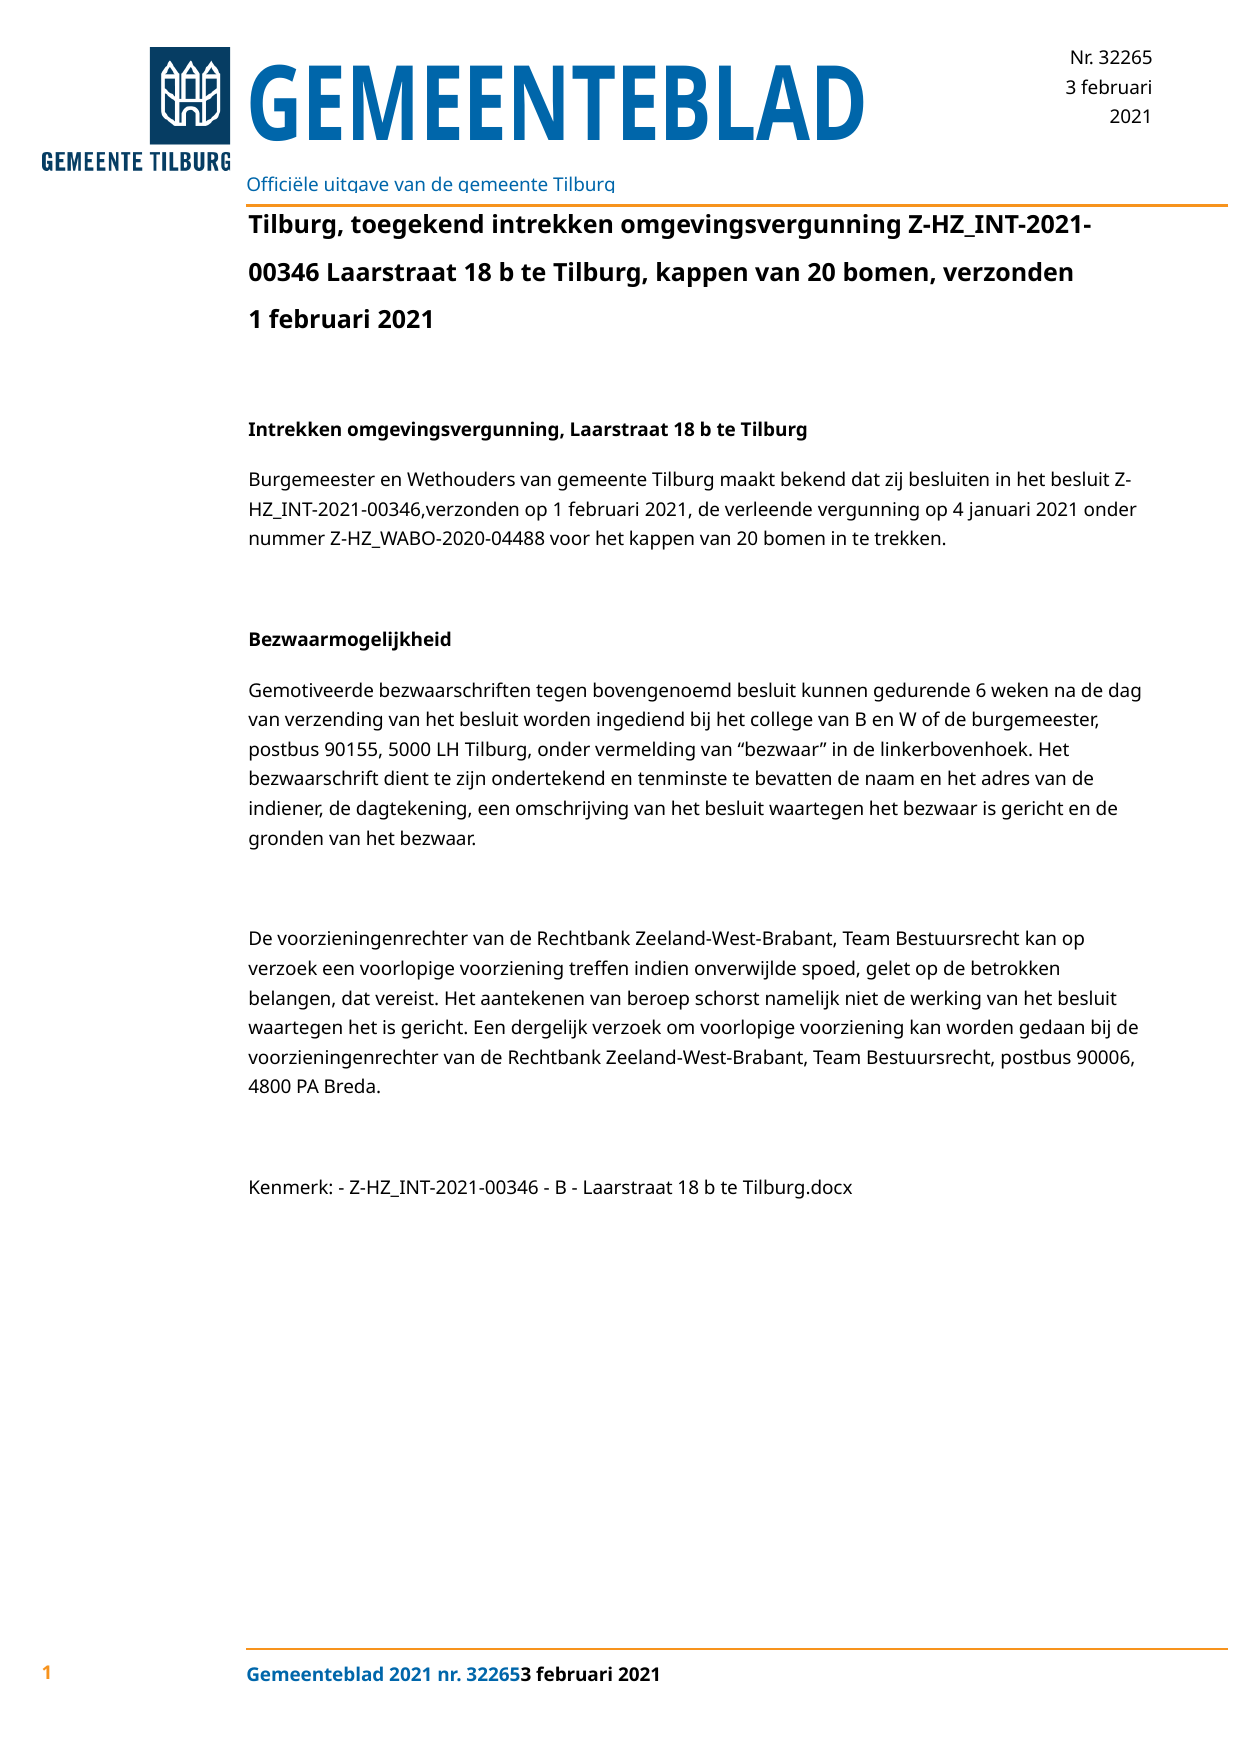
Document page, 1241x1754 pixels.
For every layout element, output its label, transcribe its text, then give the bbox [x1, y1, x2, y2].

text De voorzieningenrechter van de Rechtbank Zeeland-West-Brabant, Team Bestuursrecht kan op verzoek een voorlopige voorziening treffen indien onverwijlde spoed, gelet op de betrokken belangen, dat vereist. Het aantekenen van beroep schorst namelijk niet de werking van het besluit waartegen het is gericht. Een dergelijk verzoek om voorlopige voorziening kan worden gedaan bij de voorzieningenrechter van de Rechtbank Zeeland-West-Brabant, Team Bestuursrecht, postbus 90006, 4800 PA Breda. [248, 926, 1152, 1099]
text Burgemeester en Wethouders van gemeente Tilburg maakt bekend dat zij besluiten in het besluit Z-HZ_INT-2021-00346,verzonden op 1 februari 2021, de verleende vergunning op 4 januari 2021 onder nummer Z-HZ_WABO-2020-04488 voor het kappen van 20 bomen in te trekken. [248, 466, 1152, 551]
text Kenmerk: - Z-HZ_INT-2021-00346 - B - Laarstraat 18 b te Tilburg.docx [248, 1174, 1152, 1200]
text Gemotiveerde bezwaarschriften tegen bovengenoemd besluit kunnen gedurende 6 weken na de dag van verzending van het besluit worden ingediend bij het college van B en W of de burgemeester, postbus 90155, 5000 LH Tilburg, onder vermelding van “bezwaar” in de linkerbovenhoek. Het bezwaarschrift dient te zijn ondertekend en tenminste te bevatten de naam en het adres van de indiener, de dagtekening, een omschrijving van het besluit waartegen het bezwaar is gericht en de gronden van het bezwaar. [248, 677, 1152, 850]
text Intrekken omgevingsvergunning, Laarstraat 18 b te Tilburg [248, 416, 1152, 442]
text Tilburg, toegekend intrekken omgevingsvergunning Z-HZ_INT-2021-00346 Laarstraat 18 b te Tilburg, kappen van 20 bomen, verzonden 1 februari 2021 [248, 207, 1152, 336]
picture [41, 47, 231, 172]
text Bezwaarmogelijkheid [248, 626, 1152, 652]
